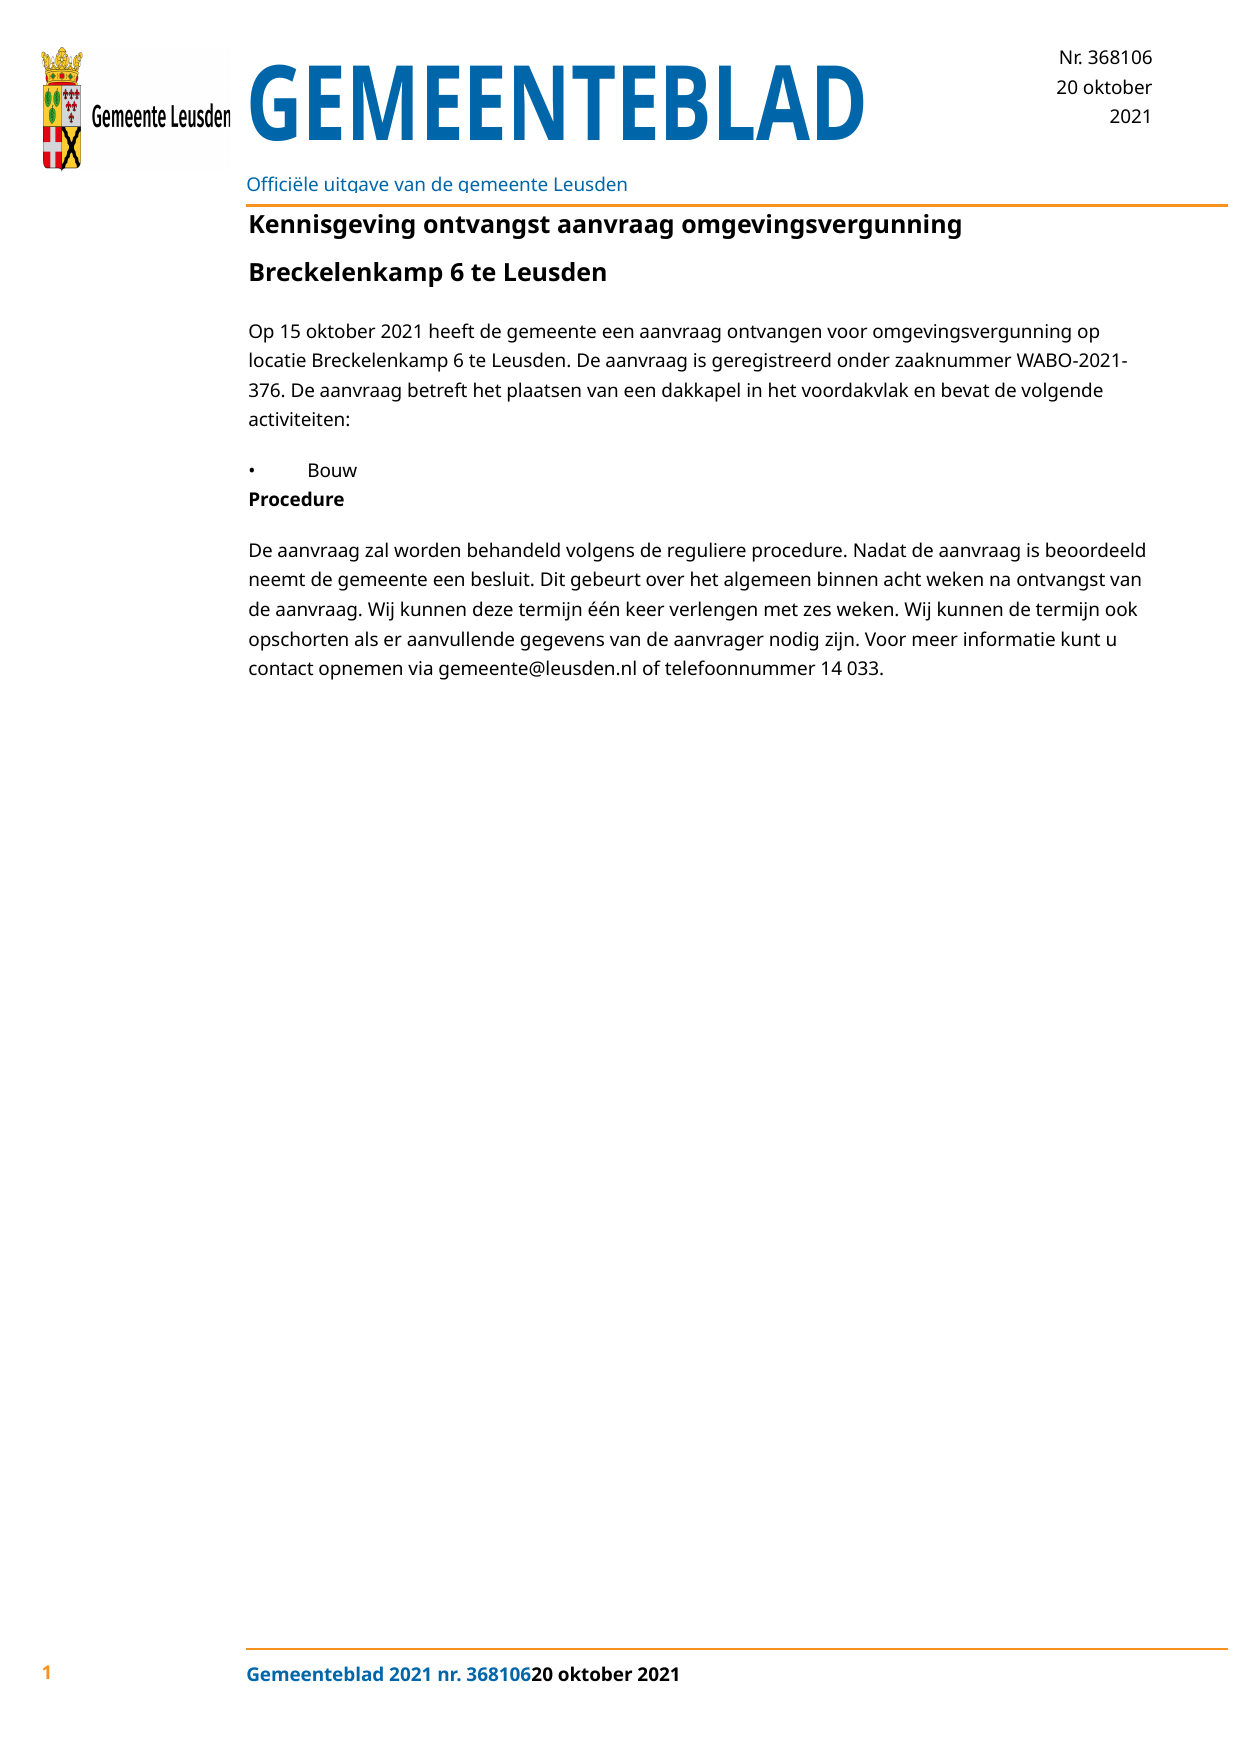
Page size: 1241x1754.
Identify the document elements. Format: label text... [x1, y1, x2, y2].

list Bouw [248, 457, 1152, 483]
picture [41, 47, 231, 172]
text Op 15 oktober 2021 heeft de gemeente een aanvraag ontvangen voor omgevingsvergunning op locatie Breckelenkamp 6 te Leusden. De aanvraag is geregistreerd onder zaaknummer WABO-2021-376. De aanvraag betreft het plaatsen van een dakkapel in het voordakvlak en bevat de volgende activiteiten: [248, 318, 1152, 432]
text De aanvraag zal worden behandeld volgens de reguliere procedure. Nadat de aanvraag is beoordeeld neemt de gemeente een besluit. Dit gebeurt over het algemeen binnen acht weken na ontvangst van de aanvraag. Wij kunnen deze termijn één keer verlengen met zes weken. Wij kunnen de termijn ook opschorten als er aanvullende gegevens van de aanvrager nodig zijn. Voor meer informatie kunt u contact opnemen via gemeente@leusden.nl of telefoonnummer 14 033. [248, 537, 1152, 681]
text Procedure [248, 487, 1152, 512]
text Kennisgeving ontvangst aanvraag omgevingsvergunning Breckelenkamp 6 te Leusden [248, 207, 1152, 288]
